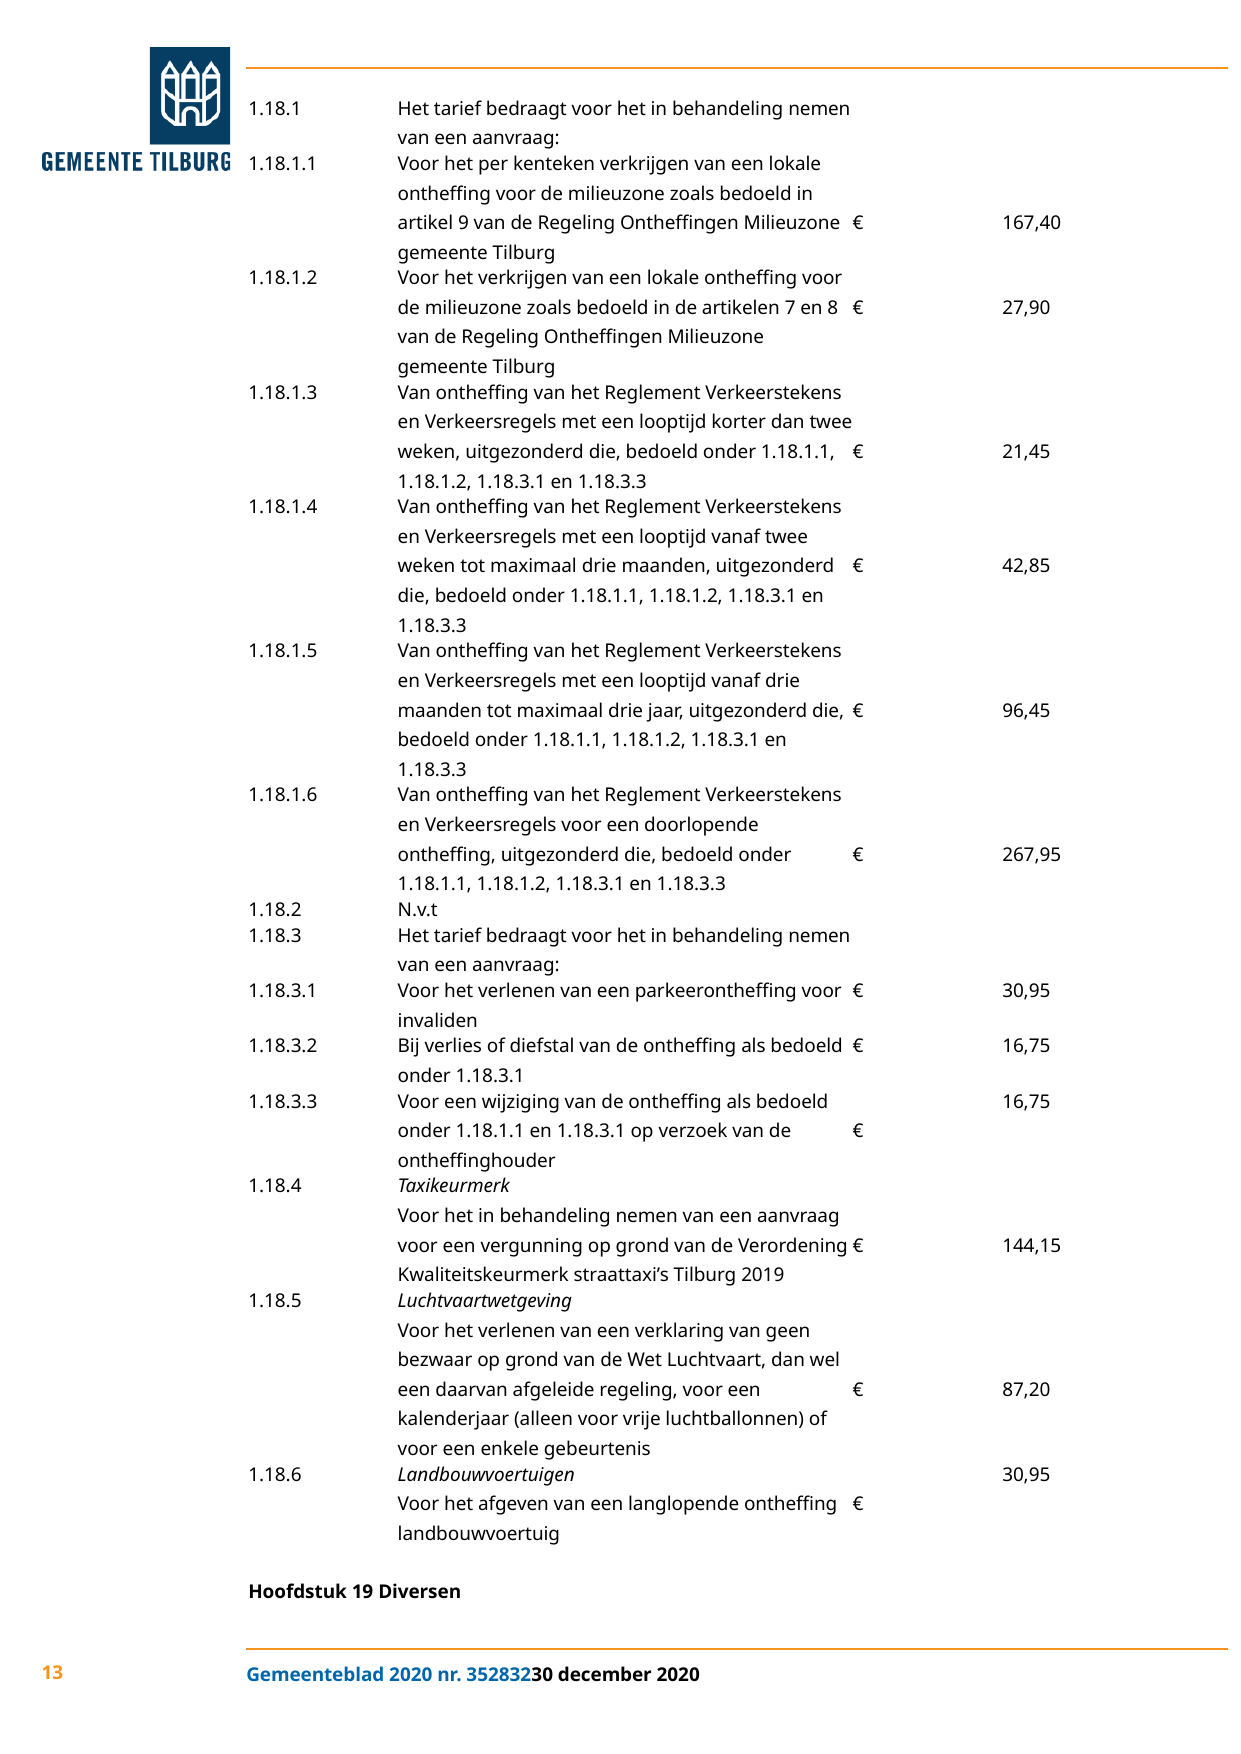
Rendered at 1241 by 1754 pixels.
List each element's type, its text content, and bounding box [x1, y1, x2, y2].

table_cell 16,75 [1002, 1088, 1152, 1173]
table_cell 1.18.3.1 [248, 977, 397, 1032]
table_cell 1.18.1.4 [248, 494, 397, 638]
table_cell 267,95 [1002, 782, 1152, 896]
table_cell € [853, 379, 1002, 493]
table_cell 27,90 [1002, 265, 1152, 379]
text Hoofdstuk 19 Diversen [248, 1578, 1152, 1604]
table_cell 87,20 [1002, 1287, 1152, 1461]
table_cell Van ontheffing van het Reglement Verkeerstekens en Verkeersregels met een looptijd vanaf twee weken tot maximaal drie maanden, uitgezonderd die, bedoeld onder 1.18.1.1, 1.18.1.2, 1.18.3.1 en 1.18.3.3 [398, 494, 852, 638]
table_cell [1002, 896, 1152, 922]
table_cell € [853, 1287, 1002, 1461]
table_cell [853, 95, 1002, 150]
table_cell 30,95 [1002, 1461, 1152, 1546]
table_cell Taxikeurmerk Voor het in behandeling nemen van een aanvraag voor een vergunning op grond van de Verordening Kwaliteitskeurmerk straattaxi’s Tilburg 2019 [398, 1173, 852, 1287]
table_cell 42,85 [1002, 494, 1152, 638]
table_cell € [853, 1173, 1002, 1287]
table_cell € [853, 638, 1002, 782]
table_cell 1.18.3 [248, 922, 397, 977]
table_cell 1.18.3.2 [248, 1033, 397, 1088]
table_cell Van ontheffing van het Reglement Verkeerstekens en Verkeersregels met een looptijd korter dan twee weken, uitgezonderd die, bedoeld onder 1.18.1.1, 1.18.1.2, 1.18.3.1 en 1.18.3.3 [398, 379, 852, 493]
table_cell Het tarief bedraagt voor het in behandeling nemen van een aanvraag: [398, 922, 852, 977]
table_cell € [853, 150, 1002, 264]
table_cell Voor het verkrijgen van een lokale ontheffing voor de milieuzone zoals bedoeld in de artikelen 7 en 8 van de Regeling Ontheffingen Milieuzone gemeente Tilburg [398, 265, 852, 379]
table_cell 21,45 [1002, 379, 1152, 493]
table_cell 1.18.1.2 [248, 265, 397, 379]
table_cell [853, 922, 1002, 977]
table_cell 1.18.6 [248, 1461, 397, 1546]
table_cell Bij verlies of diefstal van de ontheffing als bedoeld onder 1.18.3.1 [398, 1033, 852, 1088]
table_cell Van ontheffing van het Reglement Verkeerstekens en Verkeersregels met een looptijd vanaf drie maanden tot maximaal drie jaar, uitgezonderd die, bedoeld onder 1.18.1.1, 1.18.1.2, 1.18.3.1 en 1.18.3.3 [398, 638, 852, 782]
table_cell € [853, 977, 1002, 1032]
table_cell € [853, 1461, 1002, 1546]
table_cell 1.18.1.5 [248, 638, 397, 782]
table_cell 1.18.4 [248, 1173, 397, 1287]
table_cell 167,40 [1002, 150, 1152, 264]
table_cell € [853, 1033, 1002, 1088]
table_cell € [853, 494, 1002, 638]
table_cell Luchtvaartwetgeving Voor het verlenen van een verklaring van geen bezwaar op grond van de Wet Luchtvaart, dan wel een daarvan afgeleide regeling, voor een kalenderjaar (alleen voor vrije luchtballonnen) of voor een enkele gebeurtenis [398, 1287, 852, 1461]
table_cell Voor het per kenteken verkrijgen van een lokale ontheffing voor de milieuzone zoals bedoeld in artikel 9 van de Regeling Ontheffingen Milieuzone gemeente Tilburg [398, 150, 852, 264]
table_cell [1002, 95, 1152, 150]
table_cell [853, 896, 1002, 922]
table_cell 16,75 [1002, 1033, 1152, 1088]
table_cell 144,15 [1002, 1173, 1152, 1287]
table_cell 1.18.2 [248, 896, 397, 922]
table_cell 1.18.1 [248, 95, 397, 150]
table_cell N.v.t [398, 896, 852, 922]
table_cell 1.18.3.3 [248, 1088, 397, 1173]
table_cell [1002, 922, 1152, 977]
table_cell Van ontheffing van het Reglement Verkeerstekens en Verkeersregels voor een doorlopende ontheffing, uitgezonderd die, bedoeld onder 1.18.1.1, 1.18.1.2, 1.18.3.1 en 1.18.3.3 [398, 782, 852, 896]
table_cell 1.18.1.1 [248, 150, 397, 264]
table_cell Voor een wijziging van de ontheffing als bedoeld onder 1.18.1.1 en 1.18.3.1 op verzoek van de ontheffinghouder [398, 1088, 852, 1173]
table_cell € [853, 782, 1002, 896]
table_cell Voor het verlenen van een parkeerontheffing voor invaliden [398, 977, 852, 1032]
table_cell 30,95 [1002, 977, 1152, 1032]
table_cell Landbouwvoertuigen Voor het afgeven van een langlopende ontheffing landbouwvoertuig [398, 1461, 852, 1546]
table_cell 96,45 [1002, 638, 1152, 782]
table_cell 1.18.1.3 [248, 379, 397, 493]
table_cell € [853, 1088, 1002, 1173]
table_cell 1.18.1.6 [248, 782, 397, 896]
table_cell Het tarief bedraagt voor het in behandeling nemen van een aanvraag: [398, 95, 852, 150]
table_cell € [853, 265, 1002, 379]
picture [41, 47, 231, 172]
table_cell 1.18.5 [248, 1287, 397, 1461]
